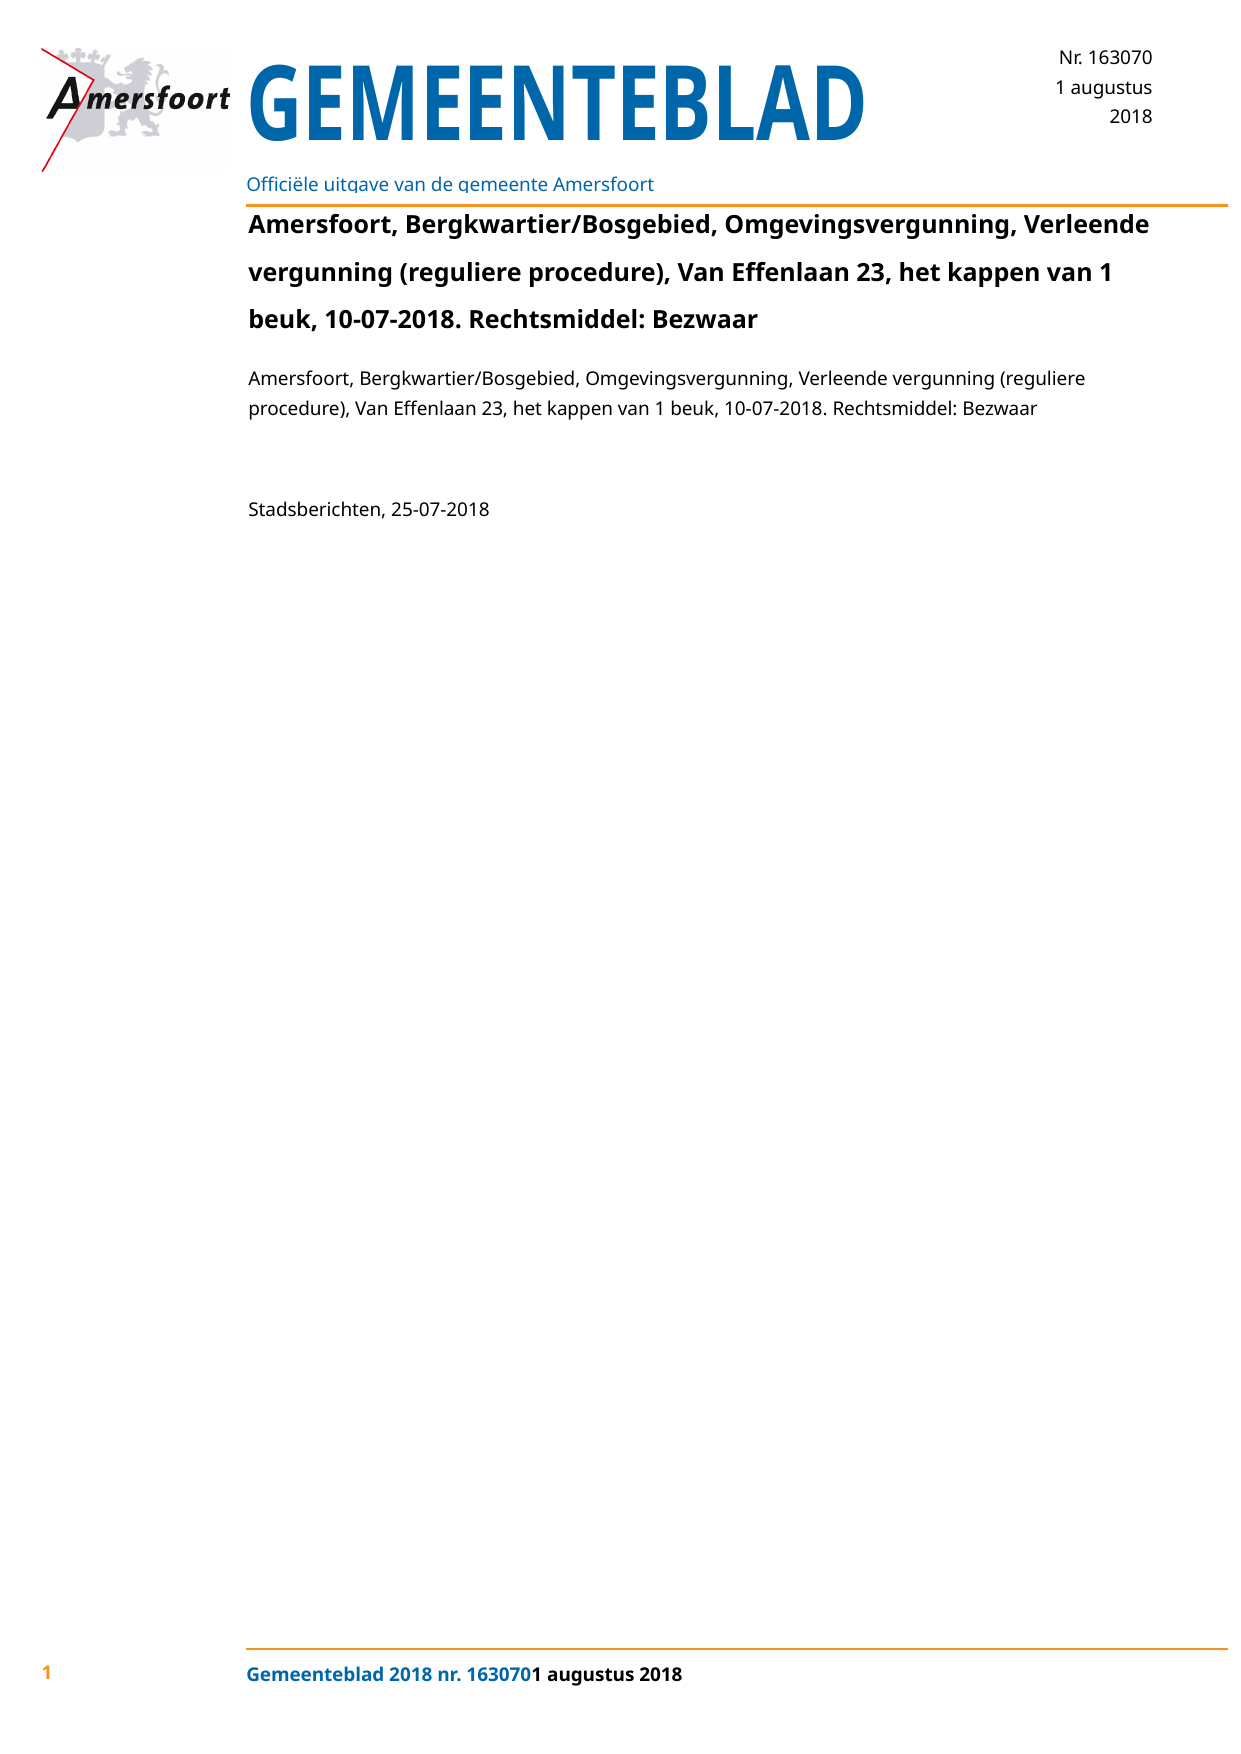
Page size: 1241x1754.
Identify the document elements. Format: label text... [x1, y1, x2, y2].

text Amersfoort, Bergkwartier/Bosgebied, Omgevingsvergunning, Verleende vergunning (reguliere procedure), Van Effenlaan 23, het kappen van 1 beuk, 10-07-2018. Rechtsmiddel: Bezwaar [248, 366, 1152, 421]
text Stadsberichten, 25-07-2018 [248, 496, 1152, 522]
picture [41, 47, 231, 172]
text Amersfoort, Bergkwartier/Bosgebied, Omgevingsvergunning, Verleende vergunning (reguliere procedure), Van Effenlaan 23, het kappen van 1 beuk, 10-07-2018. Rechtsmiddel: Bezwaar [248, 207, 1152, 336]
